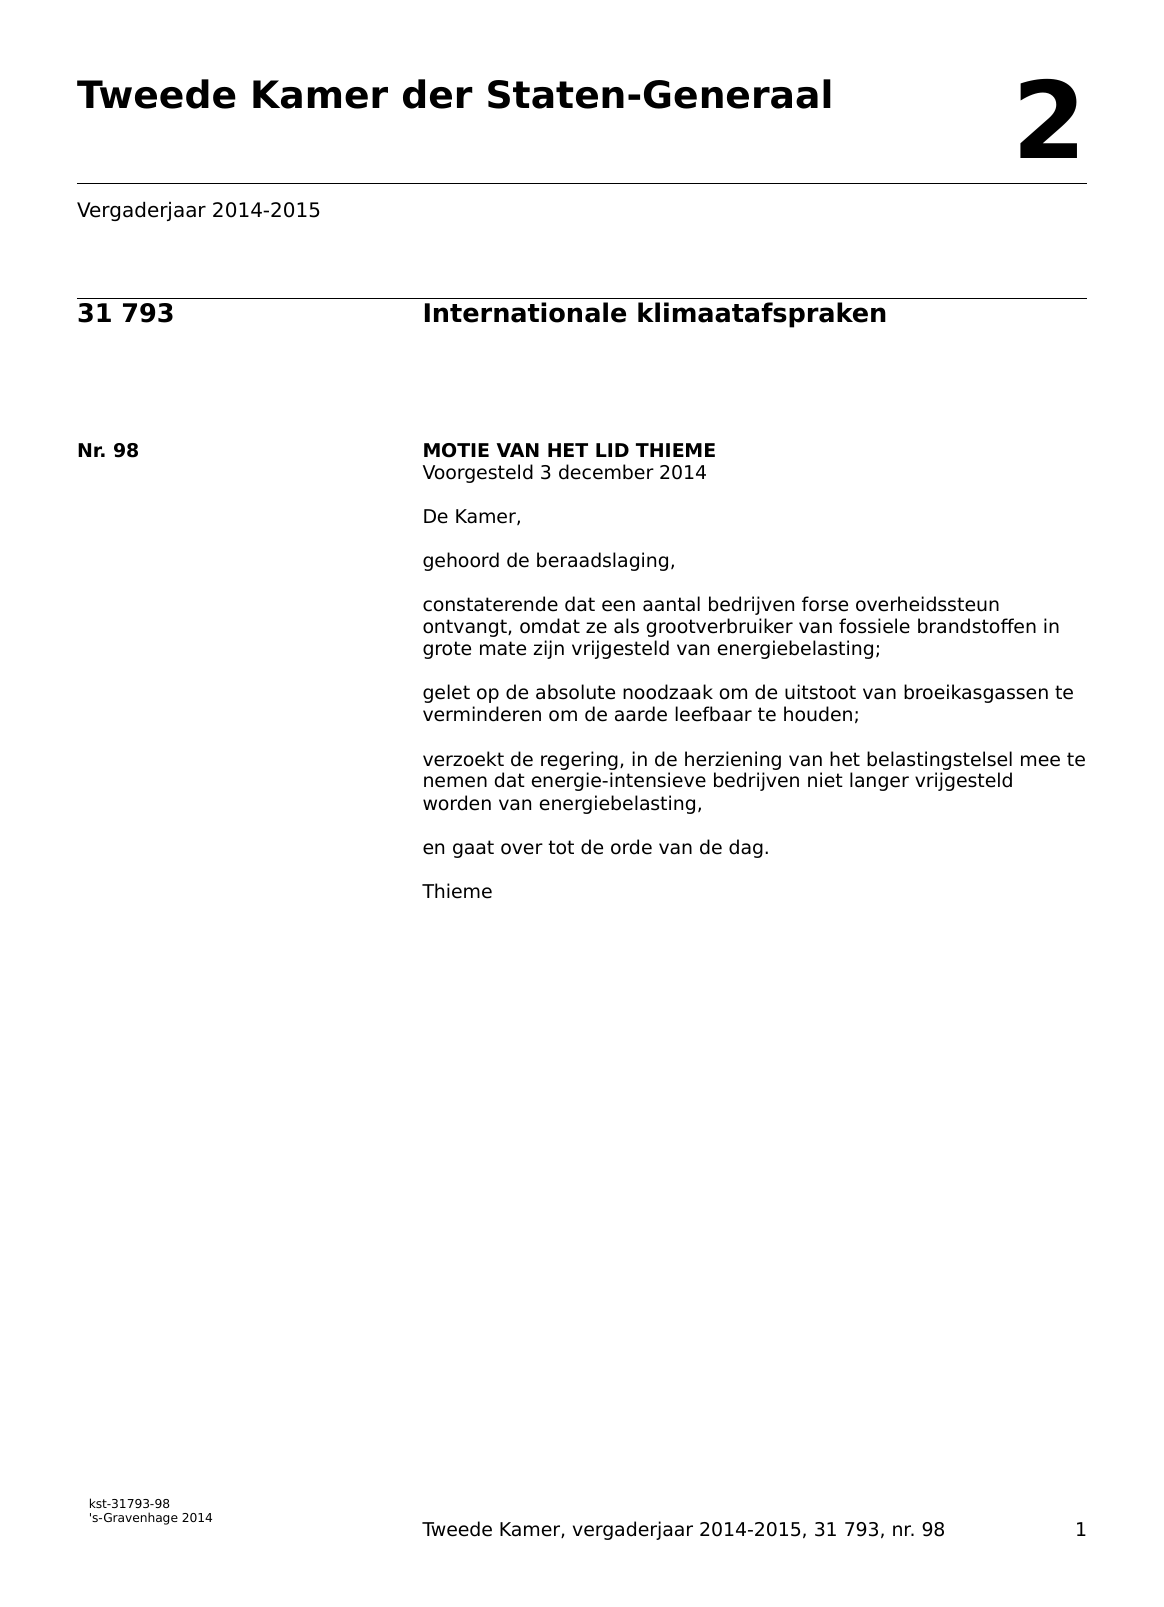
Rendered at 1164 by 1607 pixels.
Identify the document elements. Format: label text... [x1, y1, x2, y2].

text verzoekt de regering, in de herziening van het belastingstelsel mee te nemen dat energie-intensieve bedrijven niet langer vrijgesteld worden van energiebelasting, [422, 748, 1087, 814]
text Thieme [422, 881, 1087, 903]
text De Kamer, [422, 506, 1087, 528]
text constaterende dat een aantal bedrijven forse overheidssteun ontvangt, omdat ze als grootverbruiker van fossiele brandstoffen in grote mate zijn vrijgesteld van energiebelasting; [422, 594, 1087, 660]
text 's-Gravenhage 2014 [88, 1511, 323, 1525]
table_cell Vergaderjaar 2014-2015 [77, 184, 1087, 298]
table_header 2 [886, 59, 1087, 183]
subtitle Nr. 98 MOTIE VAN HET LID THIEME [77, 440, 1087, 462]
text gehoord de beraadslaging, [422, 550, 1087, 572]
text Voorgesteld 3 december 2014 [422, 462, 1087, 484]
text gelet op de absolute noodzaak om de uitstoot van broeikasgassen te verminderen om de aarde leefbaar te houden; [422, 682, 1087, 726]
table_header Tweede Kamer der Staten-Generaal [77, 59, 886, 183]
text kst-31793-98 [88, 1497, 323, 1511]
subtitle 31 793 Internationale klimaatafspraken [77, 299, 1087, 329]
text en gaat over tot de orde van de dag. [422, 837, 1087, 858]
